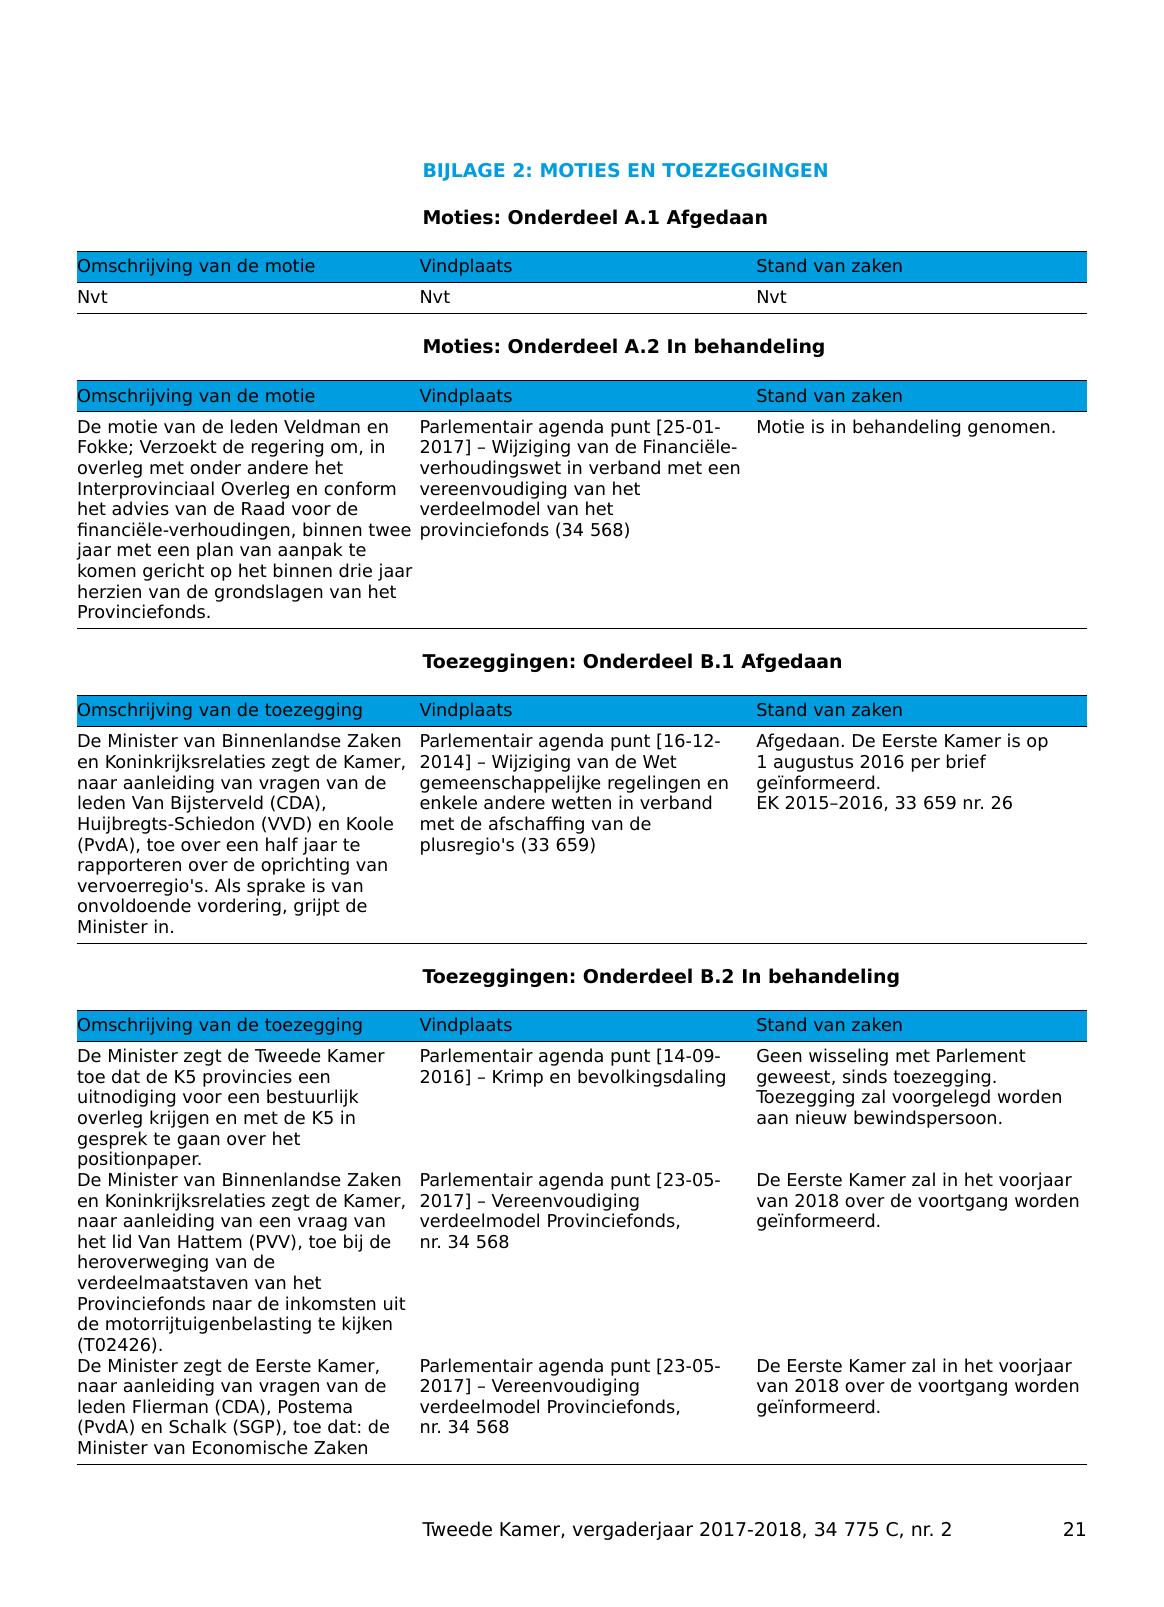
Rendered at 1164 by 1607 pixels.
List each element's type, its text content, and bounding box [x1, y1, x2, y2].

table_header Vindplaats [413, 696, 750, 726]
table_header Vindplaats [413, 252, 750, 282]
table_header Stand van zaken [750, 1011, 1087, 1041]
table_header Stand van zaken [750, 252, 1087, 282]
table_cell Parlementair agenda punt [23-05-2017] – Vereenvoudiging verdeelmodel Provinciefonds, nr. 34 568 [413, 1170, 750, 1356]
table_header Stand van zaken [750, 696, 1087, 726]
table_cell Afgedaan. De Eerste Kamer is op 1 augustus 2016 per brief geïnformeerd. EK 2015–2016, 33 659 nr. 26 [750, 727, 1087, 942]
table_cell De Minister zegt de Eerste Kamer, naar aanleiding van vragen van de leden Flierman (CDA), Postema (PvdA) en Schalk (SGP), toe dat: de Minister van Economische Zaken [77, 1356, 413, 1463]
table_cell Parlementair agenda punt [25-01-2017] – Wijziging van de Financiële-verhoudingswet in verband met een vereenvoudiging van het verdeelmodel van het provinciefonds (34 568) [413, 412, 750, 628]
table_header Omschrijving van de motie [77, 381, 413, 411]
subtitle Toezeggingen: Onderdeel B.2 In behandeling [422, 966, 1087, 988]
table_cell Geen wisseling met Parlement geweest, sinds toezegging. Toezegging zal voorgelegd worden aan nieuw bewindspersoon. [750, 1042, 1087, 1170]
table_cell De Minister van Binnenlandse Zaken en Koninkrijksrelaties zegt de Kamer, naar aanleiding van een vraag van het lid Van Hattem (PVV), toe bij de heroverweging van de verdeelmaatstaven van het Provinciefonds naar de inkomsten uit de motorrijtuigenbelasting te kijken (T02426). [77, 1170, 413, 1356]
subtitle Moties: Onderdeel A.2 In behandeling [422, 336, 1087, 358]
table_cell De Minister van Binnenlandse Zaken en Koninkrijksrelaties zegt de Kamer, naar aanleiding van vragen van de leden Van Bijsterveld (CDA), Huijbregts-Schiedon (VVD) en Koole (PvdA), toe over een half jaar te rapporteren over de oprichting van vervoerregio's. Als sprake is van onvoldoende vordering, grijpt de Minister in. [77, 727, 413, 942]
table_cell De Minister zegt de Tweede Kamer toe dat de K5 provincies een uitnodiging voor een bestuurlijk overleg krijgen en met de K5 in gesprek te gaan over het positionpaper. [77, 1042, 413, 1170]
table_header Omschrijving van de toezegging [77, 696, 413, 726]
subtitle Moties: Onderdeel A.1 Afgedaan [422, 207, 1087, 229]
table_cell De Eerste Kamer zal in het voorjaar van 2018 over de voortgang worden geïnformeerd. [750, 1170, 1087, 1356]
table_header Omschrijving van de motie [77, 252, 413, 282]
table_cell De motie van de leden Veldman en Fokke; Verzoekt de regering om, in overleg met onder andere het Interprovinciaal Overleg en conform het advies van de Raad voor de financiële-verhoudingen, binnen twee jaar met een plan van aanpak te komen gericht op het binnen drie jaar herzien van de grondslagen van het Provinciefonds. [77, 412, 413, 628]
table_header Stand van zaken [750, 381, 1087, 411]
table_cell Motie is in behandeling genomen. [750, 412, 1087, 628]
table_header Omschrijving van de toezegging [77, 1011, 413, 1041]
table_cell Nvt [413, 283, 750, 313]
table_cell Nvt [750, 283, 1087, 313]
table_cell De Eerste Kamer zal in het voorjaar van 2018 over de voortgang worden geïnformeerd. [750, 1356, 1087, 1463]
subtitle BIJLAGE 2: MOTIES EN TOEZEGGINGEN [422, 160, 1087, 182]
table_cell Parlementair agenda punt [16-12-2014] – Wijziging van de Wet gemeenschappelijke regelingen en enkele andere wetten in verband met de afschaffing van de plusregio's (33 659) [413, 727, 750, 942]
table_cell Nvt [77, 283, 413, 313]
table_cell Parlementair agenda punt [23-05-2017] – Vereenvoudiging verdeelmodel Provinciefonds, nr. 34 568 [413, 1356, 750, 1463]
table_cell Parlementair agenda punt [14-09-2016] – Krimp en bevolkingsdaling [413, 1042, 750, 1170]
table_header Vindplaats [413, 1011, 750, 1041]
table_header Vindplaats [413, 381, 750, 411]
subtitle Toezeggingen: Onderdeel B.1 Afgedaan [422, 651, 1087, 673]
